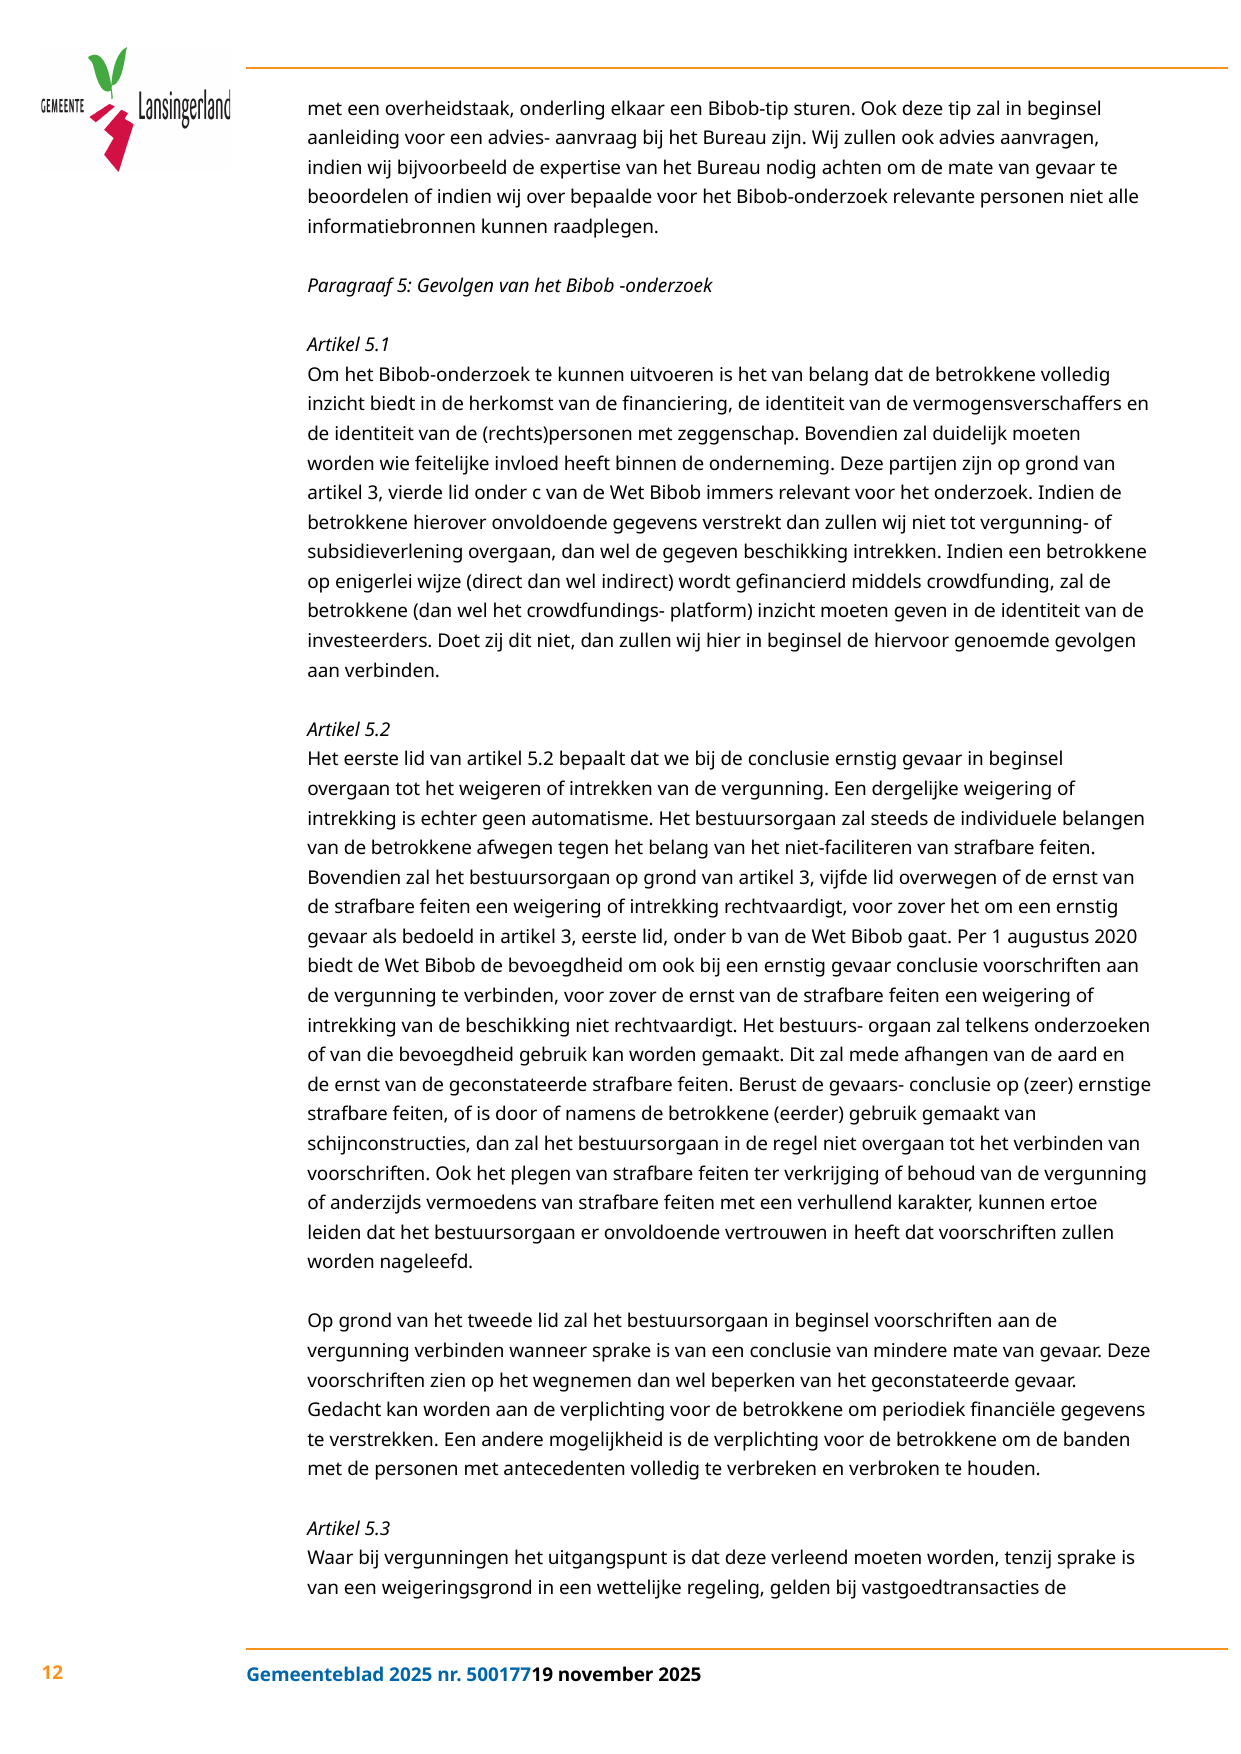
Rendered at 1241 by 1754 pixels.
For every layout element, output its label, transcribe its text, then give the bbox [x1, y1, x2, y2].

picture [41, 47, 231, 172]
list Om het Bibob-onderzoek te kunnen uitvoeren is het van belang dat de betrokkene volledig inzicht biedt in de herkomst van de financiering, de identiteit van de vermogensverschaffers en de identiteit van de (rechts)personen met zeggenschap. Bovendien zal duidelijk moeten worden wie feitelijke invloed heeft binnen de onderneming. Deze partijen zijn op grond van artikel 3, vierde lid onder c van de Wet Bibob immers relevant voor het onderzoek. Indien de betrokkene hierover onvoldoende gegevens verstrekt dan zullen wij niet tot vergunning- of subsidieverlening overgaan, dan wel de gegeven beschikking intrekken. Indien een betrokkene op enigerlei wijze (direct dan wel indirect) wordt gefinancierd middels crowdfunding, zal de betrokkene (dan wel het crowdfundings- platform) inzicht moeten geven in de identiteit van de investeerders. Doet zij dit niet, dan zullen wij hier in beginsel de hiervoor genoemde gevolgen aan verbinden. [248, 361, 1152, 683]
list Artikel 5.1 [248, 331, 1152, 357]
list Artikel 5.2 [248, 716, 1152, 742]
list Waar bij vergunningen het uitgangspunt is dat deze verleend moeten worden, tenzij sprake is van een weigeringsgrond in een wettelijke regeling, gelden bij vastgoedtransacties de [248, 1544, 1152, 1600]
list Het eerste lid van artikel 5.2 bepaalt dat we bij de conclusie ernstig gevaar in beginsel overgaan tot het weigeren of intrekken van de vergunning. Een dergelijke weigering of intrekking is echter geen automatisme. Het bestuursorgaan zal steeds de individuele belangen van de betrokkene afwegen tegen het belang van het niet-faciliteren van strafbare feiten. Bovendien zal het bestuursorgaan op grond van artikel 3, vijfde lid overwegen of de ernst van de strafbare feiten een weigering of intrekking rechtvaardigt, voor zover het om een ernstig gevaar als bedoeld in artikel 3, eerste lid, onder b van de Wet Bibob gaat. Per 1 augustus 2020 biedt de Wet Bibob de bevoegdheid om ook bij een ernstig gevaar conclusie voorschriften aan de vergunning te verbinden, voor zover de ernst van de strafbare feiten een weigering of intrekking van de beschikking niet rechtvaardigt. Het bestuurs- orgaan zal telkens onderzoeken of van die bevoegdheid gebruik kan worden gemaakt. Dit zal mede afhangen van de aard en de ernst van de geconstateerde strafbare feiten. Berust de gevaars- conclusie op (zeer) ernstige strafbare feiten, of is door of namens de betrokkene (eerder) gebruik gemaakt van schijnconstructies, dan zal het bestuursorgaan in de regel niet overgaan tot het verbinden van voorschriften. Ook het plegen van strafbare feiten ter verkrijging of behoud van de vergunning of anderzijds vermoedens van strafbare feiten met een verhullend karakter, kunnen ertoe leiden dat het bestuursorgaan er onvoldoende vertrouwen in heeft dat voorschriften zullen worden nageleefd. [248, 746, 1152, 1274]
list Op grond van het tweede lid zal het bestuursorgaan in beginsel voorschriften aan de vergunning verbinden wanneer sprake is van een conclusie van mindere mate van gevaar. Deze voorschriften zien op het wegnemen dan wel beperken van het geconstateerde gevaar. Gedacht kan worden aan de verplichting voor de betrokkene om periodiek financiële gegevens te verstrekken. Een andere mogelijkheid is de verplichting voor de betrokkene om de banden met de personen met antecedenten volledig te verbreken en verbroken te houden. [248, 1308, 1152, 1481]
list Paragraaf 5: Gevolgen van het Bibob -onderzoek [248, 272, 1152, 298]
list Artikel 5.3 [248, 1515, 1152, 1541]
list met een overheidstaak, onderling elkaar een Bibob-tip sturen. Ook deze tip zal in beginsel aanleiding voor een advies- aanvraag bij het Bureau zijn. Wij zullen ook advies aanvragen, indien wij bijvoorbeeld de expertise van het Bureau nodig achten om de mate van gevaar te beoordelen of indien wij over bepaalde voor het Bibob-onderzoek relevante personen niet alle informatiebronnen kunnen raadplegen. [248, 95, 1152, 239]
